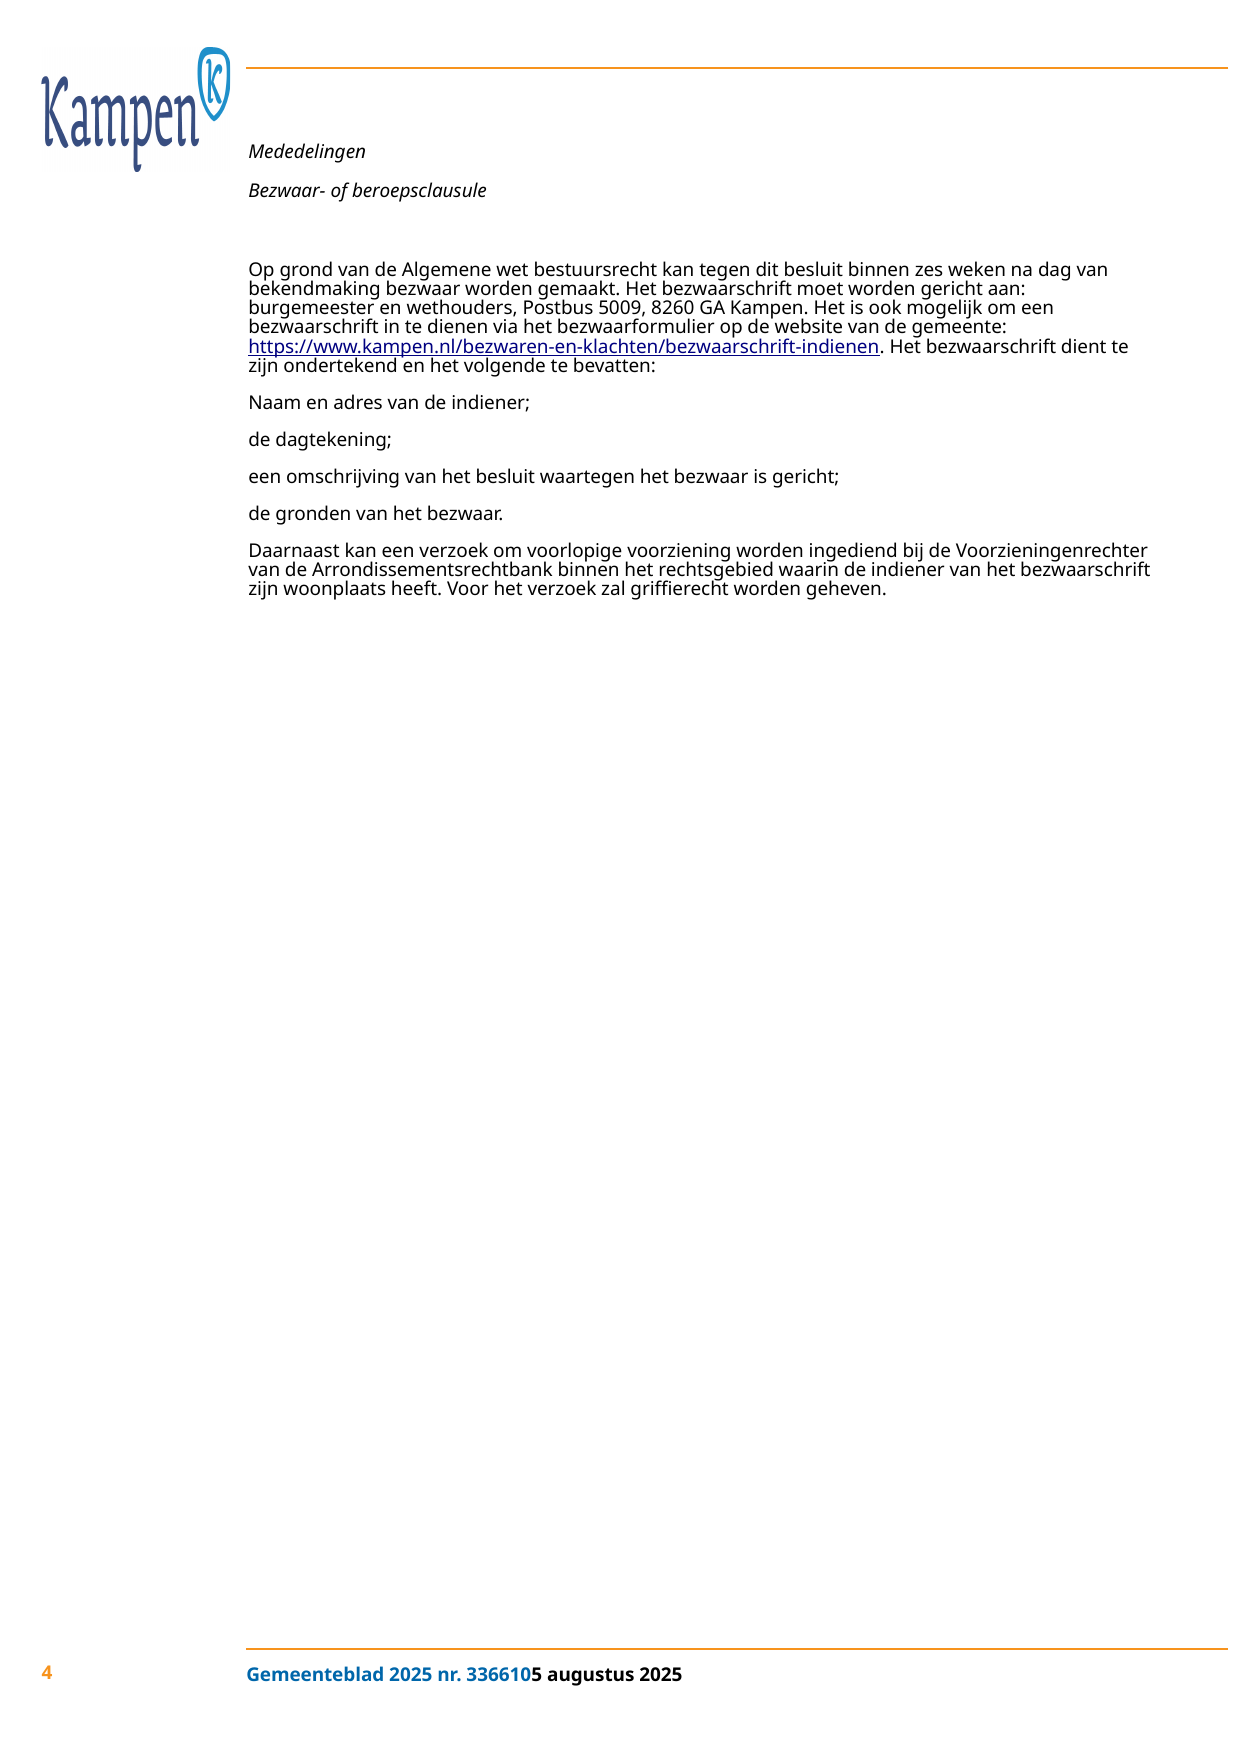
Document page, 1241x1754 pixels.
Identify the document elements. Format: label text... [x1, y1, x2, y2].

text een omschrijving van het besluit waartegen het bezwaar is gericht; [248, 468, 1152, 487]
text de gronden van het bezwaar. [248, 505, 1152, 524]
text Mededelingen [248, 138, 1152, 164]
picture [41, 47, 231, 172]
text Bezwaar- of beroepsclausule [248, 177, 1152, 203]
text Daarnaast kan een verzoek om voorlopige voorziening worden ingediend bij de Voorzieningenrechter van de Arrondissementsrechtbank binnen het rechtsgebied waarin de indiener van het bezwaarschrift zijn woonplaats heeft. Voor het verzoek zal griffierecht worden geheven. [248, 542, 1152, 599]
text Op grond van de Algemene wet bestuursrecht kan tegen dit besluit binnen zes weken na dag van bekendmaking bezwaar worden gemaakt. Het bezwaarschrift moet worden gericht aan: burgemeester en wethouders, Postbus 5009, 8260 GA Kampen. Het is ook mogelijk om een bezwaarschrift in te dienen via het bezwaarformulier op de website van de gemeente: https://www.kampen.nl/bezwaren-en-klachten/bezwaarschrift-indienen. Het bezwaarschrift dient te zijn ondertekend en het volgende te bevatten: [248, 261, 1152, 376]
text de dagtekening; [248, 431, 1152, 450]
text Naam en adres van de indiener; [248, 394, 1152, 413]
